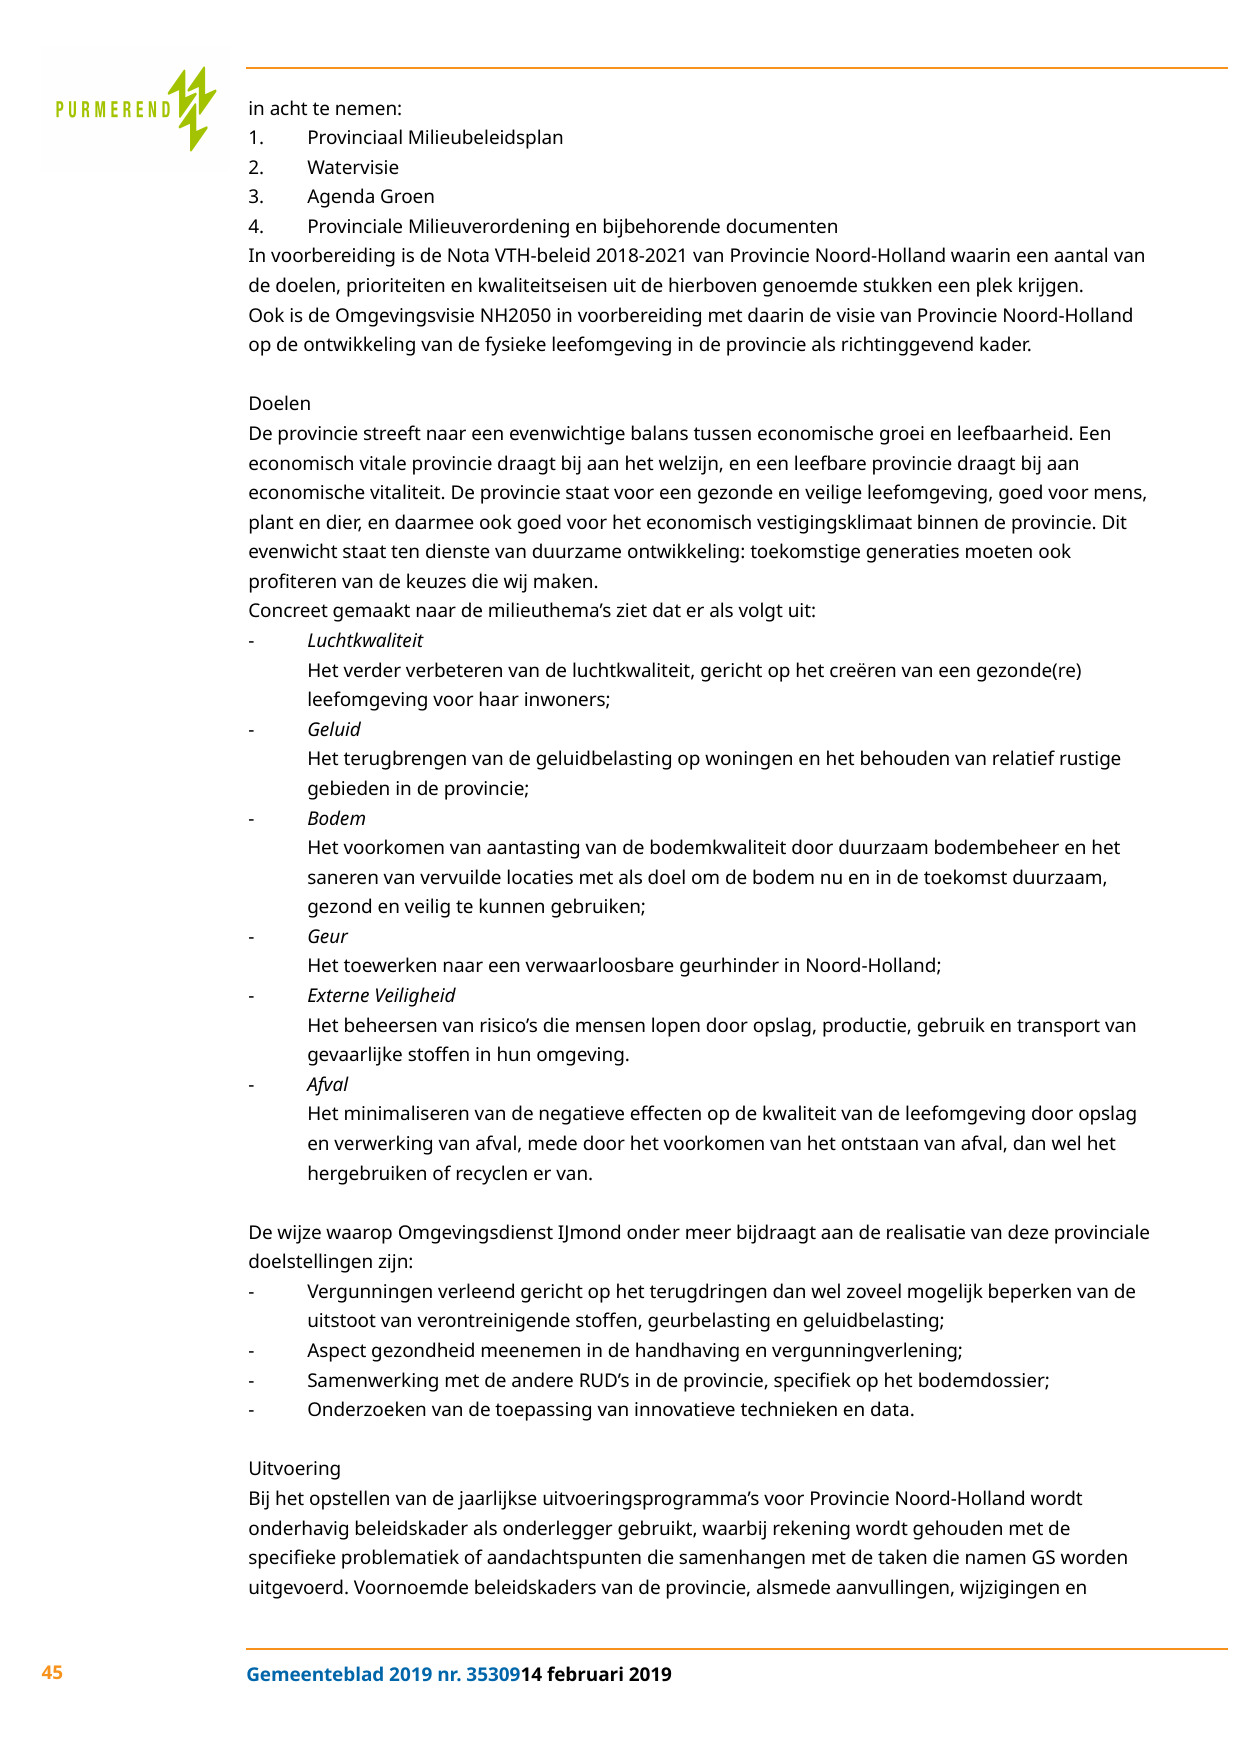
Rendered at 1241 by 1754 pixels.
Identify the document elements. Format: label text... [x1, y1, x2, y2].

list Het voorkomen van aantasting van de bodemkwaliteit door duurzaam bodembeheer en het saneren van vervuilde locaties met als doel om de bodem nu en in de toekomst duurzaam, gezond en veilig te kunnen gebruiken; [248, 834, 1152, 919]
text Ook is de Omgevingsvisie NH2050 in voorbereiding met daarin de visie van Provincie Noord-Holland op de ontwikkeling van de fysieke leefomgeving in de provincie als richtinggevend kader. [248, 302, 1152, 357]
list Het beheersen van risico’s die mensen lopen door opslag, productie, gebruik en transport van gevaarlijke stoffen in hun omgeving. [248, 1012, 1152, 1067]
list Samenwerking met de andere RUD’s in de provincie, specifiek op het bodemdossier; [248, 1367, 1152, 1393]
text Bij het opstellen van de jaarlijkse uitvoeringsprogramma’s voor Provincie Noord-Holland wordt onderhavig beleidskader als onderlegger gebruikt, waarbij rekening wordt gehouden met de specifieke problematiek of aandachtspunten die samenhangen met de taken die namen GS worden uitgevoerd. Voornoemde beleidskaders van de provincie, alsmede aanvullingen, wijzigingen en [248, 1485, 1152, 1600]
text in acht te nemen: [248, 95, 1152, 121]
list Watervisie [248, 154, 1152, 180]
list Geluid [248, 716, 1152, 742]
list Onderzoeken van de toepassing van innovatieve technieken en data. [248, 1396, 1152, 1422]
picture [41, 47, 231, 172]
text De provincie streeft naar een evenwichtige balans tussen economische groei en leefbaarheid. Een economisch vitale provincie draagt bij aan het welzijn, en een leefbare provincie draagt bij aan economische vitaliteit. De provincie staat voor een gezonde en veilige leefomgeving, goed voor mens, plant en dier, en daarmee ook goed voor het economisch vestigingsklimaat binnen de provincie. Dit evenwicht staat ten dienste van duurzame ontwikkeling: toekomstige generaties moeten ook profiteren van de keuzes die wij maken. [248, 420, 1152, 594]
list Het verder verbeteren van de luchtkwaliteit, gericht op het creëren van een gezonde(re) leefomgeving voor haar inwoners; [248, 657, 1152, 712]
list Provinciale Milieuverordening en bijbehorende documenten [248, 213, 1152, 239]
text De wijze waarop Omgevingsdienst IJmond onder meer bijdraagt aan de realisatie van deze provinciale doelstellingen zijn: [248, 1219, 1152, 1274]
list Externe Veiligheid [248, 982, 1152, 1008]
list Het minimaliseren van de negatieve effecten op de kwaliteit van de leefomgeving door opslag en verwerking van afval, mede door het voorkomen van het ontstaan van afval, dan wel het hergebruiken of recyclen er van. [248, 1101, 1152, 1186]
list Geur [248, 923, 1152, 949]
list Afval [248, 1071, 1152, 1097]
text Concreet gemaakt naar de milieuthema’s ziet dat er als volgt uit: [248, 598, 1152, 623]
list Luchtkwaliteit [248, 627, 1152, 653]
list Provinciaal Milieubeleidsplan [248, 124, 1152, 150]
list Bodem [248, 805, 1152, 831]
text In voorbereiding is de Nota VTH-beleid 2018-2021 van Provincie Noord-Holland waarin een aantal van de doelen, prioriteiten en kwaliteitseisen uit de hierboven genoemde stukken een plek krijgen. [248, 243, 1152, 298]
list Het terugbrengen van de geluidbelasting op woningen en het behouden van relatief rustige gebieden in de provincie; [248, 746, 1152, 801]
list Agenda Groen [248, 183, 1152, 209]
text Doelen [248, 391, 1152, 416]
list Aspect gezondheid meenemen in de handhaving en vergunningverlening; [248, 1337, 1152, 1363]
list Het toewerken naar een verwaarloosbare geurhinder in Noord-Holland; [248, 953, 1152, 978]
list Vergunningen verleend gericht op het terugdringen dan wel zoveel mogelijk beperken van de uitstoot van verontreinigende stoffen, geurbelasting en geluidbelasting; [248, 1278, 1152, 1333]
text Uitvoering [248, 1456, 1152, 1481]
